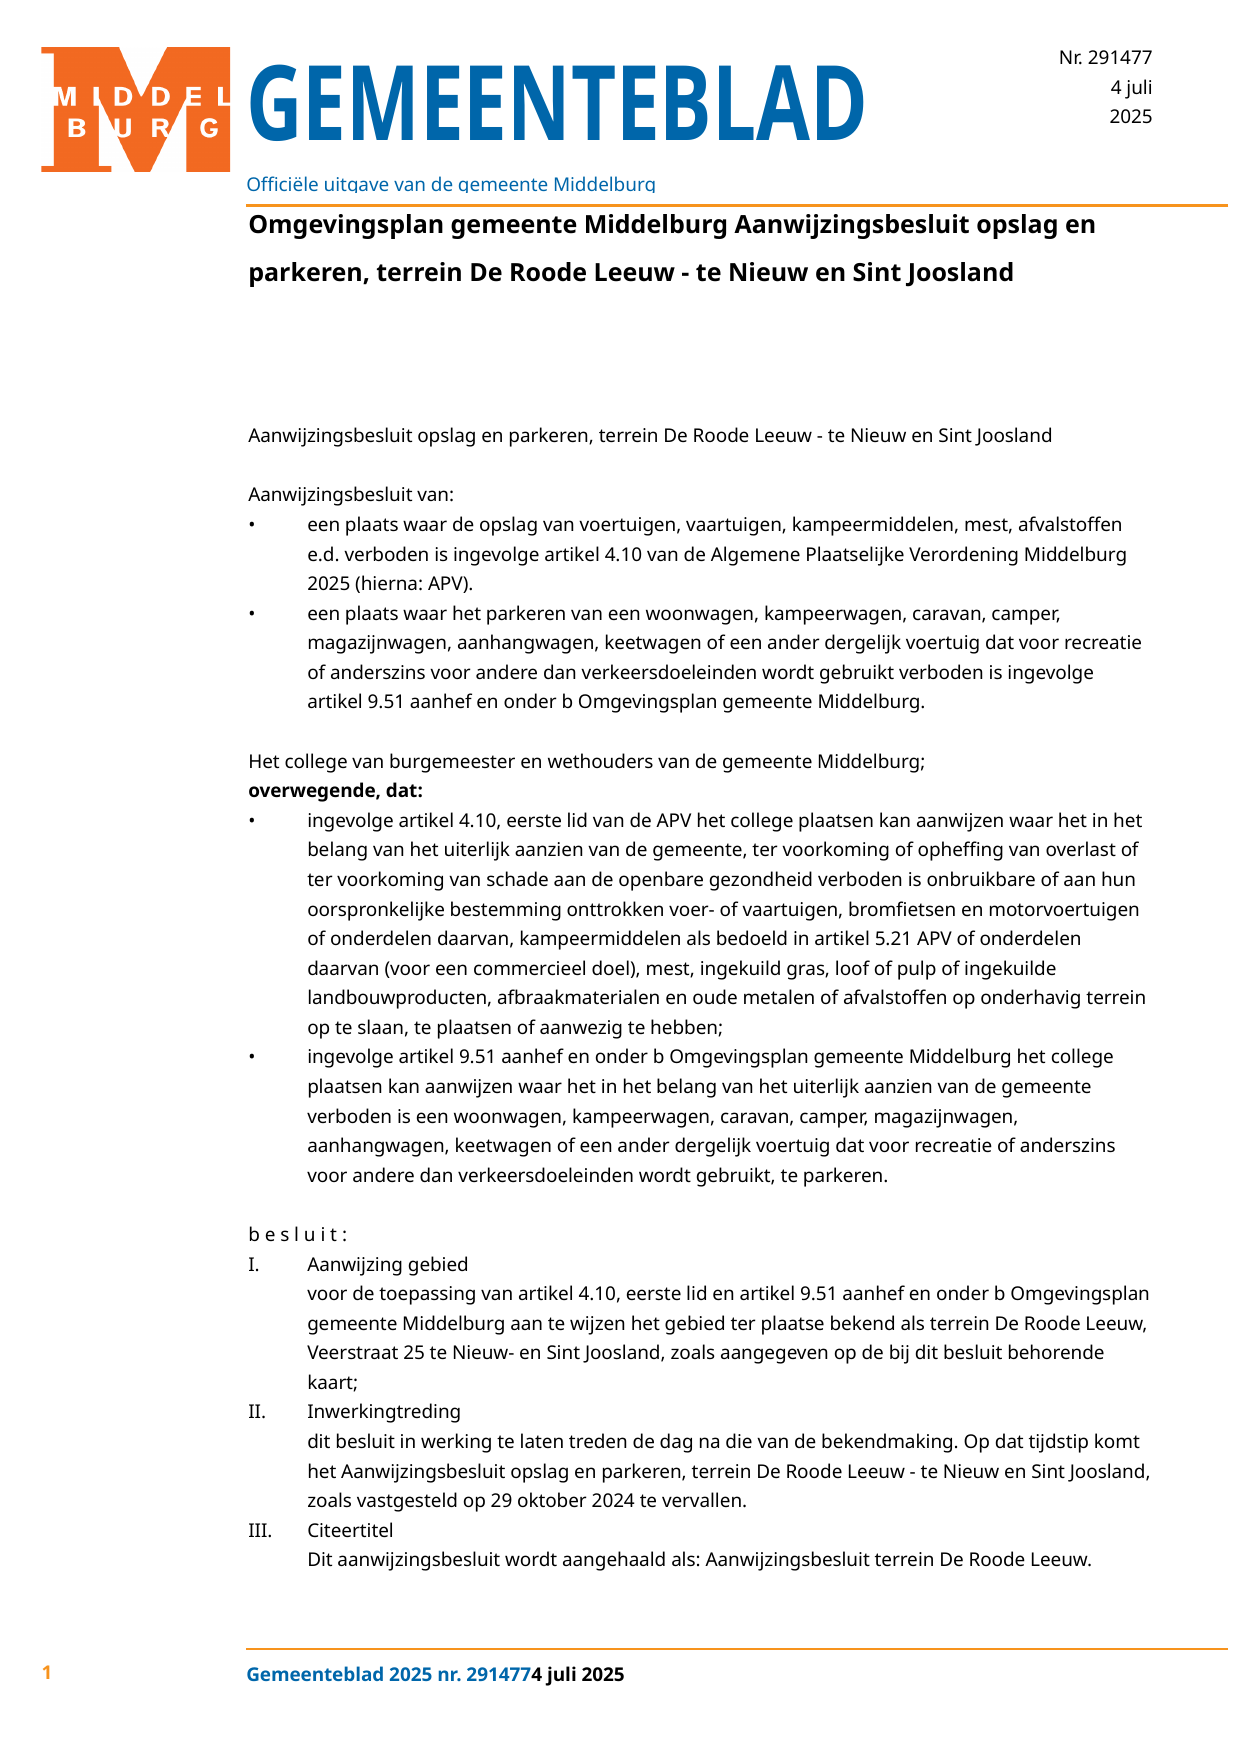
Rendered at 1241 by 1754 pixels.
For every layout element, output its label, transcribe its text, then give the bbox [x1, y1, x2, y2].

list Inwerkingtreding [248, 1399, 1152, 1424]
picture [41, 47, 231, 172]
text b e s l u i t : [248, 1221, 1152, 1247]
text Aanwijzingsbesluit opslag en parkeren, terrein De Roode Leeuw - te Nieuw en Sint Joosland [248, 422, 1152, 448]
list Citeertitel [248, 1517, 1152, 1543]
text Omgevingsplan gemeente Middelburg Aanwijzingsbesluit opslag en parkeren, terrein De Roode Leeuw - te Nieuw en Sint Joosland [248, 207, 1152, 288]
list ingevolge artikel 4.10, eerste lid van de APV het college plaatsen kan aanwijzen waar het in het belang van het uiterlijk aanzien van de gemeente, ter voorkoming of opheffing van overlast of ter voorkoming van schade aan de openbare gezondheid verboden is onbruikbare of aan hun oorspronkelijke bestemming onttrokken voer- of vaartuigen, bromfietsen en motorvoertuigen of onderdelen daarvan, kampeermiddelen als bedoeld in artikel 5.21 APV of onderdelen daarvan (voor een commercieel doel), mest, ingekuild gras, loof of pulp of ingekuilde landbouwproducten, afbraakmaterialen en oude metalen of afvalstoffen op onderhavig terrein op te slaan, te plaatsen of aanwezig te hebben; [248, 807, 1152, 1040]
text Het college van burgemeester en wethouders van de gemeente Middelburg; [248, 748, 1152, 774]
list Aanwijzing gebied [248, 1251, 1152, 1277]
list Dit aanwijzingsbesluit wordt aangehaald als: Aanwijzingsbesluit terrein De Roode Leeuw. [248, 1547, 1152, 1572]
list een plaats waar de opslag van voertuigen, vaartuigen, kampeermiddelen, mest, afvalstoffen e.d. verboden is ingevolge artikel 4.10 van de Algemene Plaatselijke Verordening Middelburg 2025 (hierna: APV). [248, 511, 1152, 596]
list een plaats waar het parkeren van een woonwagen, kampeerwagen, caravan, camper, magazijnwagen, aanhangwagen, keetwagen of een ander dergelijk voertuig dat voor recreatie of anderszins voor andere dan verkeersdoeleinden wordt gebruikt verboden is ingevolge artikel 9.51 aanhef en onder b Omgevingsplan gemeente Middelburg. [248, 600, 1152, 714]
text Aanwijzingsbesluit van: [248, 482, 1152, 507]
list voor de toepassing van artikel 4.10, eerste lid en artikel 9.51 aanhef en onder b Omgevingsplan gemeente Middelburg aan te wijzen het gebied ter plaatse bekend als terrein De Roode Leeuw, Veerstraat 25 te Nieuw- en Sint Joosland, zoals aangegeven op de bij dit besluit behorende kaart; [248, 1280, 1152, 1395]
list dit besluit in werking te laten treden de dag na die van de bekendmaking. Op dat tijdstip komt het Aanwijzingsbesluit opslag en parkeren, terrein De Roode Leeuw - te Nieuw en Sint Joosland, zoals vastgesteld op 29 oktober 2024 te vervallen. [248, 1428, 1152, 1513]
text overwegende, dat: [248, 777, 1152, 803]
list ingevolge artikel 9.51 aanhef en onder b Omgevingsplan gemeente Middelburg het college plaatsen kan aanwijzen waar het in het belang van het uiterlijk aanzien van de gemeente verboden is een woonwagen, kampeerwagen, caravan, camper, magazijnwagen, aanhangwagen, keetwagen of een ander dergelijk voertuig dat voor recreatie of anderszins voor andere dan verkeersdoeleinden wordt gebruikt, te parkeren. [248, 1044, 1152, 1188]
